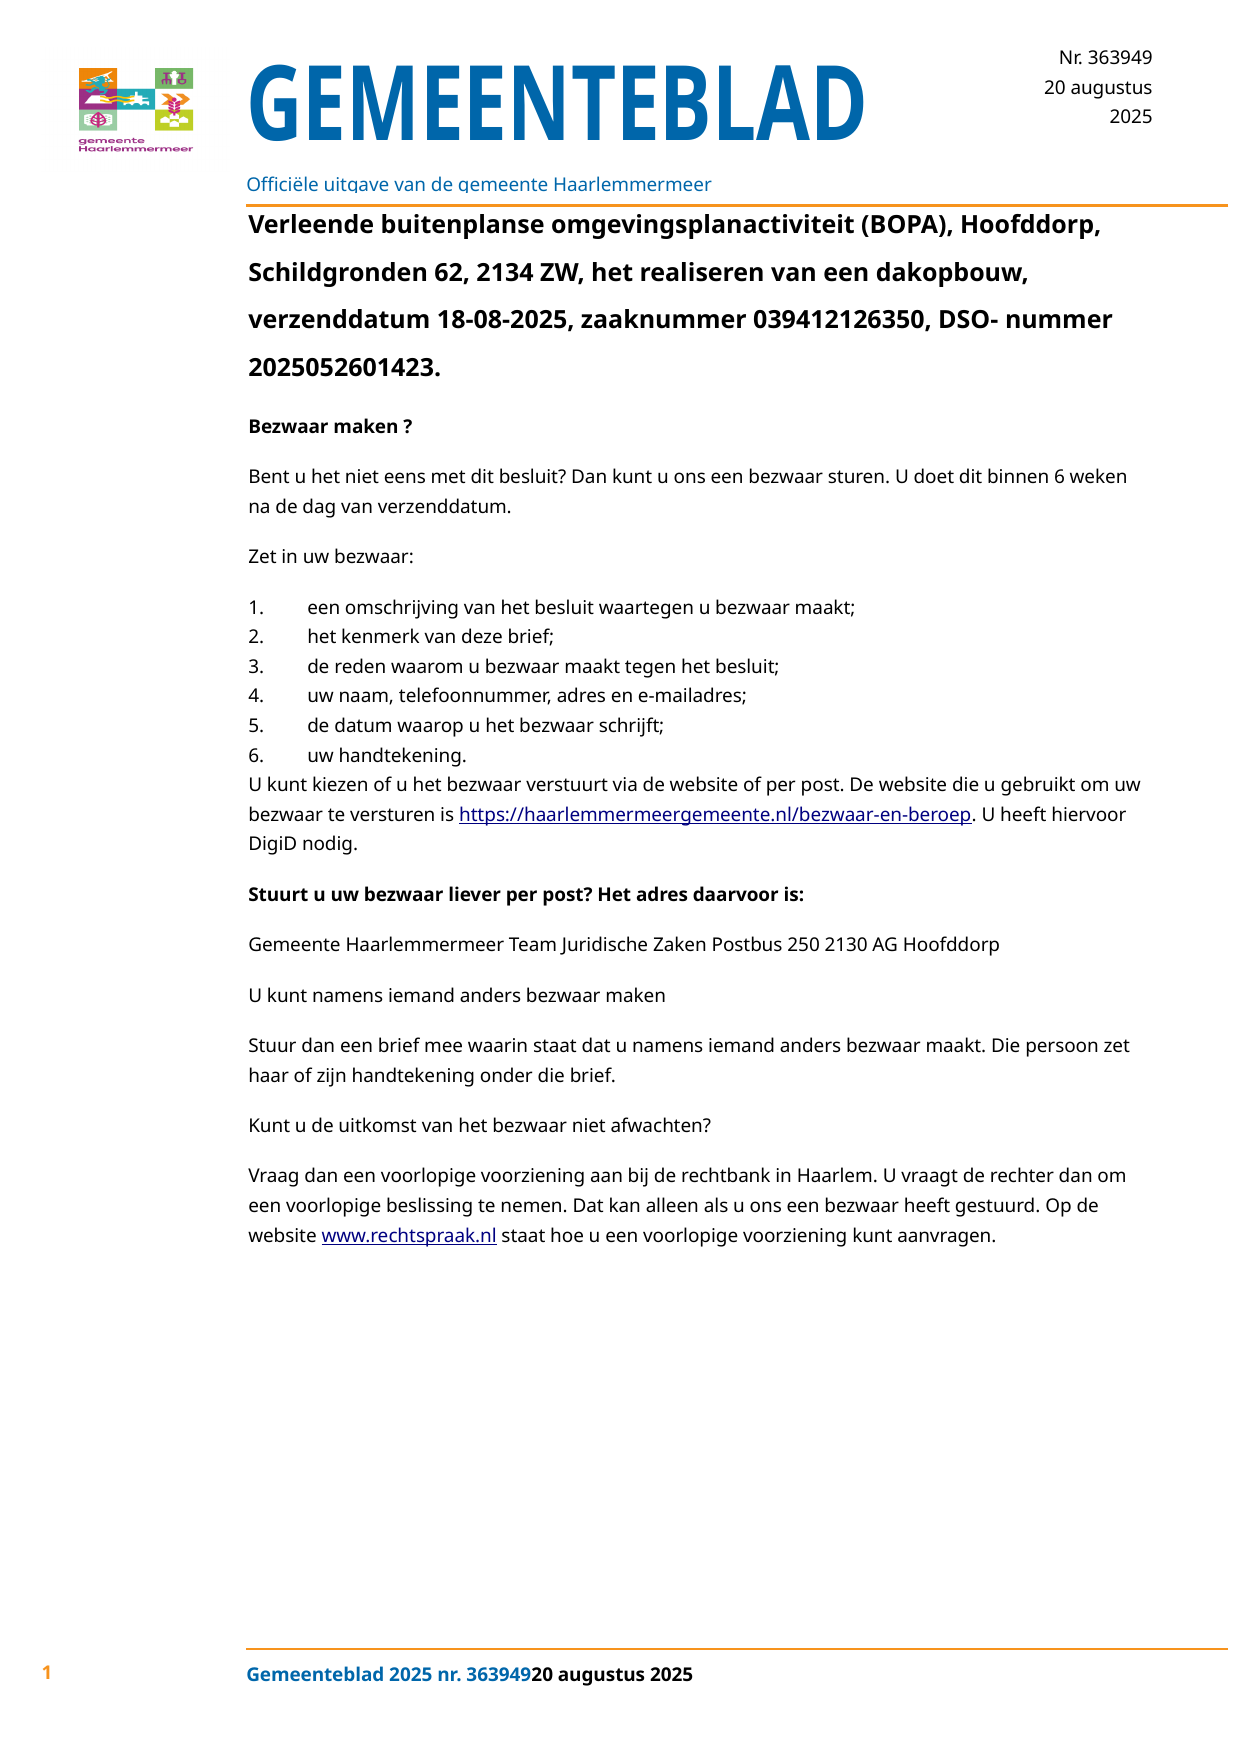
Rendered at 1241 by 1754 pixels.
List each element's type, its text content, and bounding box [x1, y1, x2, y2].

list het kenmerk van deze brief; [248, 623, 1152, 649]
text U kunt namens iemand anders bezwaar maken [248, 982, 1152, 1008]
text Verleende buitenplanse omgevingsplanactiviteit (BOPA), Hoofddorp, Schildgronden 62, 2134 ZW, het realiseren van een dakopbouw, verzenddatum 18-08-2025, zaaknummer 039412126350, DSO- nummer 2025052601423. [248, 207, 1152, 384]
text Zet in uw bezwaar: [248, 543, 1152, 569]
list een omschrijving van het besluit waartegen u bezwaar maakt; [248, 594, 1152, 620]
text Stuurt u uw bezwaar liever per post? Het adres daarvoor is: [248, 881, 1152, 907]
list de datum waarop u het bezwaar schrijft; [248, 712, 1152, 738]
text U kunt kiezen of u het bezwaar verstuurt via de website of per post. De website die u gebruikt om uw bezwaar te versturen is https://haarlemmermeergemeente.nl/bezwaar-en-beroep. U heeft hiervoor DigiD nodig. [248, 771, 1152, 856]
list uw handtekening. [248, 742, 1152, 768]
picture [41, 47, 231, 172]
list uw naam, telefoonnummer, adres en e-mailadres; [248, 683, 1152, 708]
text Vraag dan een voorlopige voorziening aan bij de rechtbank in Haarlem. U vraagt de rechter dan om een voorlopige beslissing te nemen. Dat kan alleen als u ons een bezwaar heeft gestuurd. Op de website www.rechtspraak.nl staat hoe u een voorlopige voorziening kunt aanvragen. [248, 1163, 1152, 1248]
text Bezwaar maken ? [248, 413, 1152, 439]
text Gemeente Haarlemmermeer Team Juridische Zaken Postbus 250 2130 AG Hoofddorp [248, 931, 1152, 957]
text Kunt u de uitkomst van het bezwaar niet afwachten? [248, 1112, 1152, 1138]
text Bent u het niet eens met dit besluit? Dan kunt u ons een bezwaar sturen. U doet dit binnen 6 weken na de dag van verzenddatum. [248, 463, 1152, 519]
list de reden waarom u bezwaar maakt tegen het besluit; [248, 653, 1152, 679]
text Stuur dan een brief mee waarin staat dat u namens iemand anders bezwaar maakt. Die persoon zet haar of zijn handtekening onder die brief. [248, 1032, 1152, 1088]
